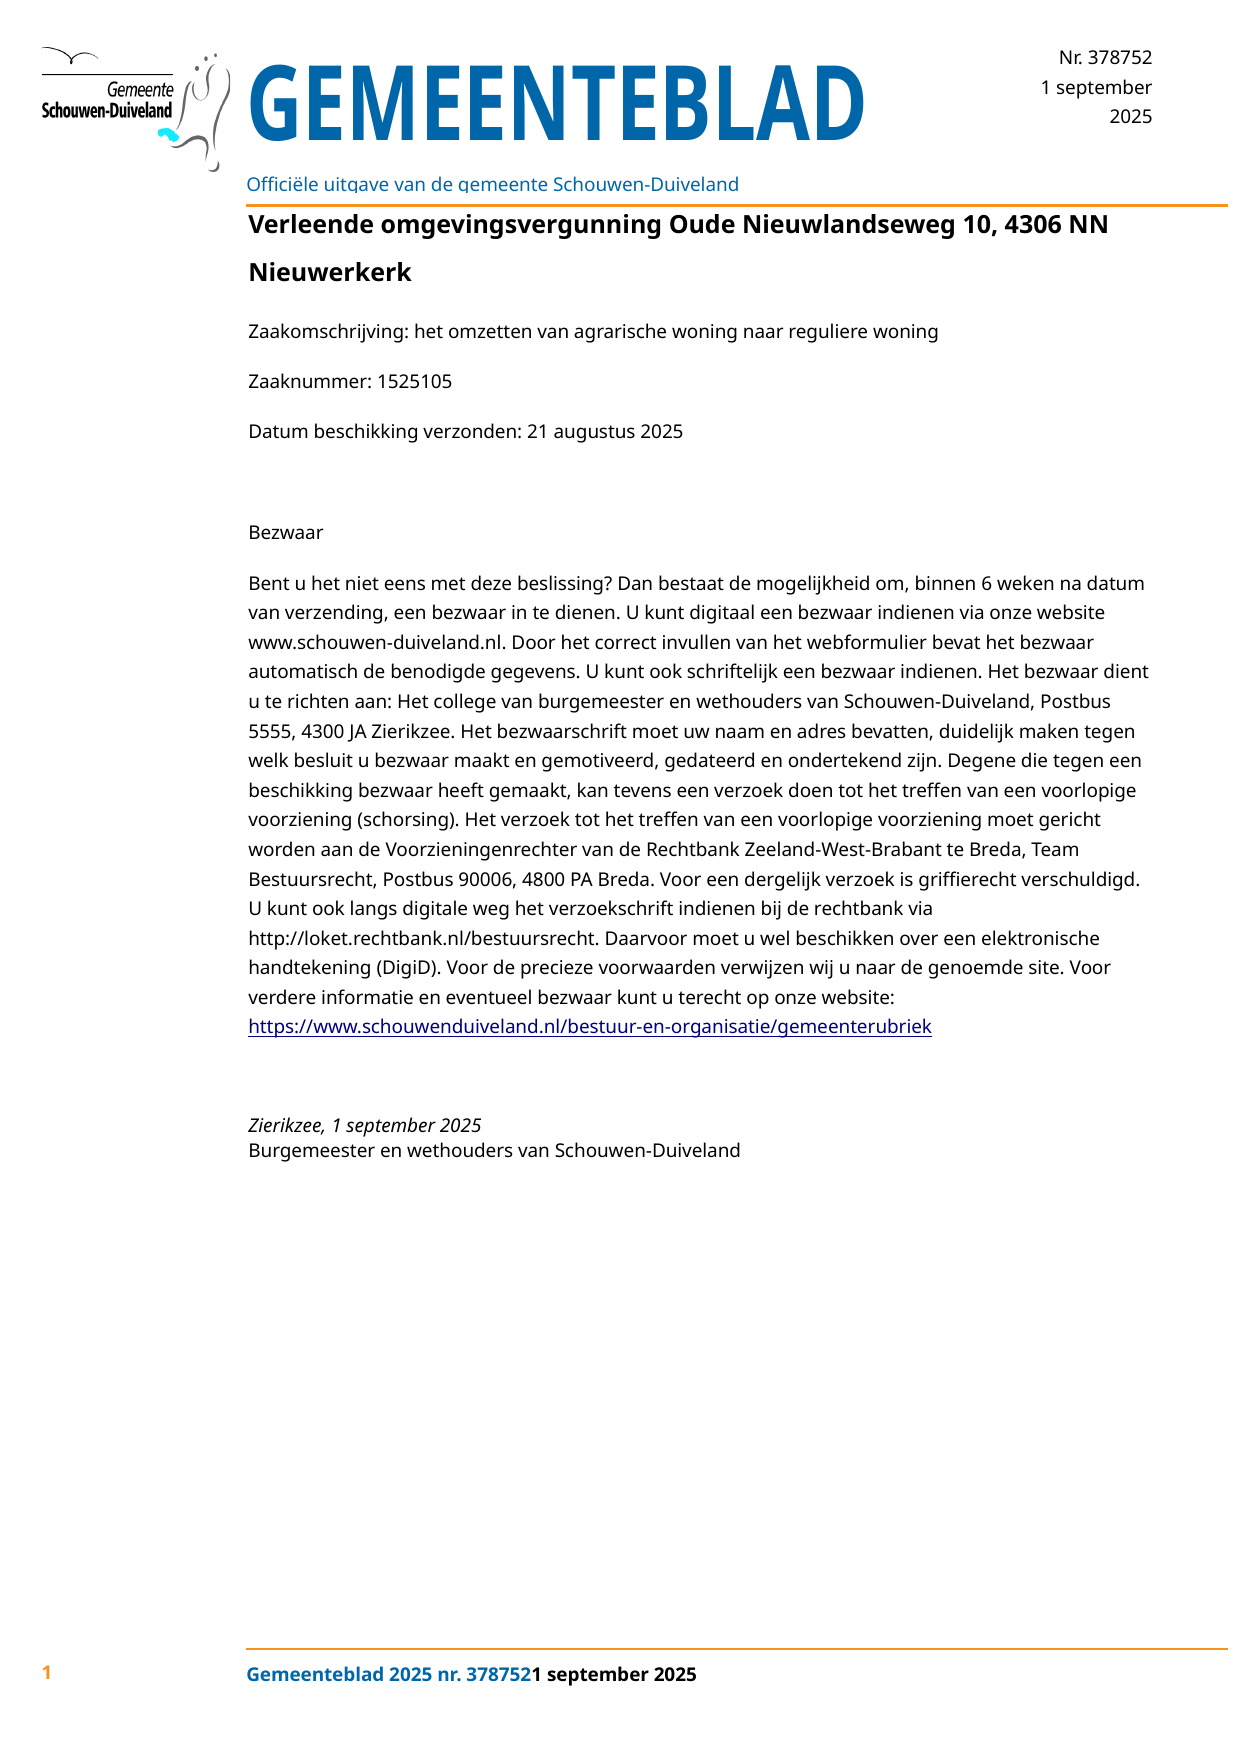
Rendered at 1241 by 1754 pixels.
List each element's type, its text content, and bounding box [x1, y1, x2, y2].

text Zaakomschrijving: het omzetten van agrarische woning naar reguliere woning [248, 318, 1152, 344]
text Zierikzee, 1 september 2025 [248, 1112, 1152, 1138]
text Bezwaar [248, 519, 1152, 545]
text Burgemeester en wethouders van Schouwen-Duiveland [248, 1138, 1152, 1163]
text Zaaknummer: 1525105 [248, 368, 1152, 394]
picture [41, 47, 231, 172]
text Datum beschikking verzonden: 21 augustus 2025 [248, 419, 1152, 444]
text Verleende omgevingsvergunning Oude Nieuwlandseweg 10, 4306 NN Nieuwerkerk [248, 207, 1152, 288]
text Bent u het niet eens met deze beslissing? Dan bestaat de mogelijkheid om, binnen 6 weken na datum van verzending, een bezwaar in te dienen. U kunt digitaal een bezwaar indienen via onze website www.schouwen-duiveland.nl. Door het correct invullen van het webformulier bevat het bezwaar automatisch de benodigde gegevens. U kunt ook schriftelijk een bezwaar indienen. Het bezwaar dient u te richten aan: Het college van burgemeester en wethouders van Schouwen-Duiveland, Postbus 5555, 4300 JA Zierikzee. Het bezwaarschrift moet uw naam en adres bevatten, duidelijk maken tegen welk besluit u bezwaar maakt en gemotiveerd, gedateerd en ondertekend zijn. Degene die tegen een beschikking bezwaar heeft gemaakt, kan tevens een verzoek doen tot het treffen van een voorlopige voorziening (schorsing). Het verzoek tot het treffen van een voorlopige voorziening moet gericht worden aan de Voorzieningenrechter van de Rechtbank Zeeland-West-Brabant te Breda, Team Bestuursrecht, Postbus 90006, 4800 PA Breda. Voor een dergelijk verzoek is griffierecht verschuldigd. U kunt ook langs digitale weg het verzoekschrift indienen bij de rechtbank via http://loket.rechtbank.nl/bestuursrecht. Daarvoor moet u wel beschikken over een elektronische handtekening (DigiD). Voor de precieze voorwaarden verwijzen wij u naar de genoemde site. Voor verdere informatie en eventueel bezwaar kunt u terecht op onze website: https://www.schouwenduiveland.nl/bestuur-en-organisatie/gemeenterubriek [248, 570, 1152, 1039]
